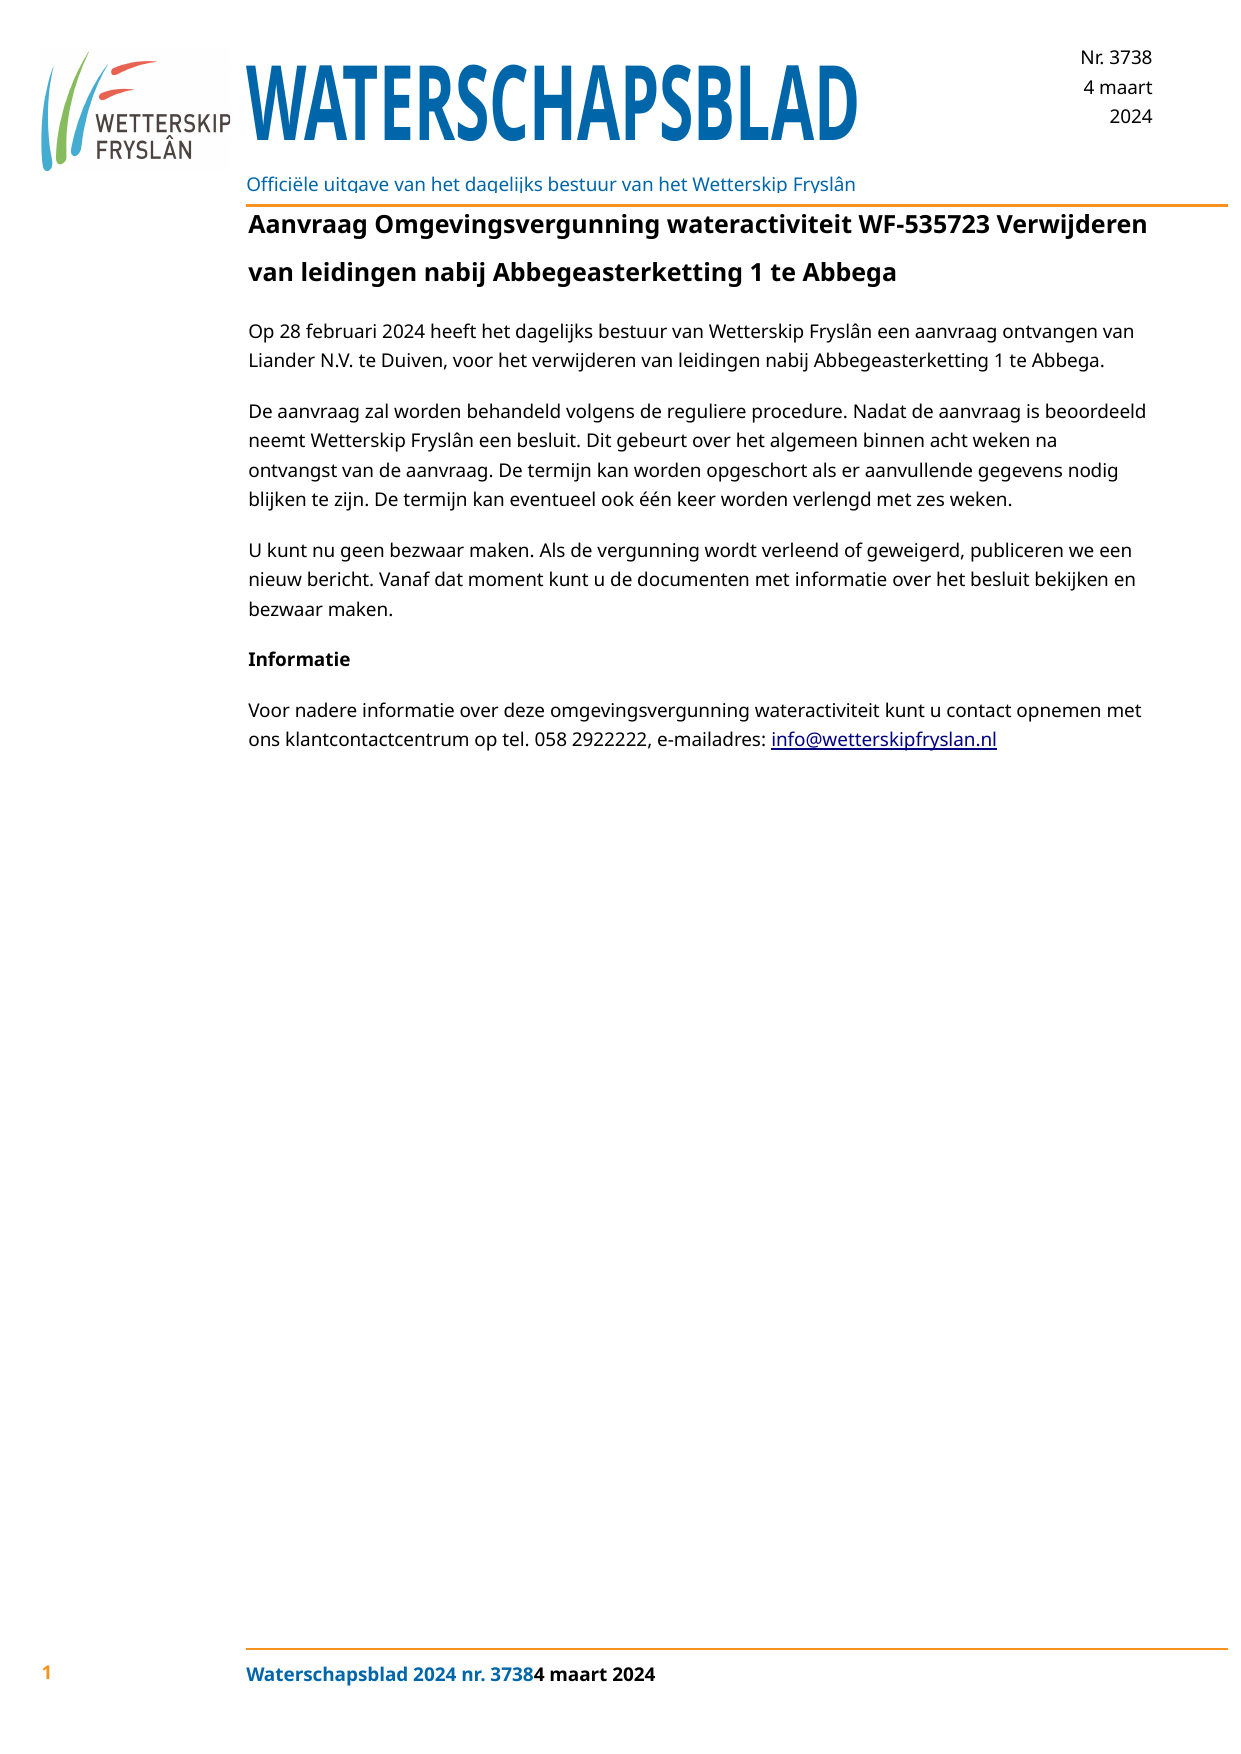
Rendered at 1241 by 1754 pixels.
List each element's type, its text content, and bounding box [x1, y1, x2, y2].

text Aanvraag Omgevingsvergunning wateractiviteit WF-535723 Verwijderen van leidingen nabij Abbegeasterketting 1 te Abbega [248, 207, 1152, 288]
text Op 28 februari 2024 heeft het dagelijks bestuur van Wetterskip Fryslân een aanvraag ontvangen van Liander N.V. te Duiven, voor het verwijderen van leidingen nabij Abbegeasterketting 1 te Abbega. [248, 318, 1152, 373]
text Informatie [248, 647, 1152, 672]
text Voor nadere informatie over deze omgevingsvergunning wateractiviteit kunt u contact opnemen met ons klantcontactcentrum op tel. 058 2922222, e-mailadres: info@wetterskipfryslan.nl [248, 697, 1152, 752]
text De aanvraag zal worden behandeld volgens de reguliere procedure. Nadat de aanvraag is beoordeeld neemt Wetterskip Fryslân een besluit. Dit gebeurt over het algemeen binnen acht weken na ontvangst van de aanvraag. De termijn kan worden opgeschort als er aanvullende gegevens nodig blijken te zijn. De termijn kan eventueel ook één keer worden verlengd met zes weken. [248, 398, 1152, 512]
picture [41, 47, 231, 172]
text U kunt nu geen bezwaar maken. Als de vergunning wordt verleend of geweigerd, publiceren we een nieuw bericht. Vanaf dat moment kunt u de documenten met informatie over het besluit bekijken en bezwaar maken. [248, 537, 1152, 622]
